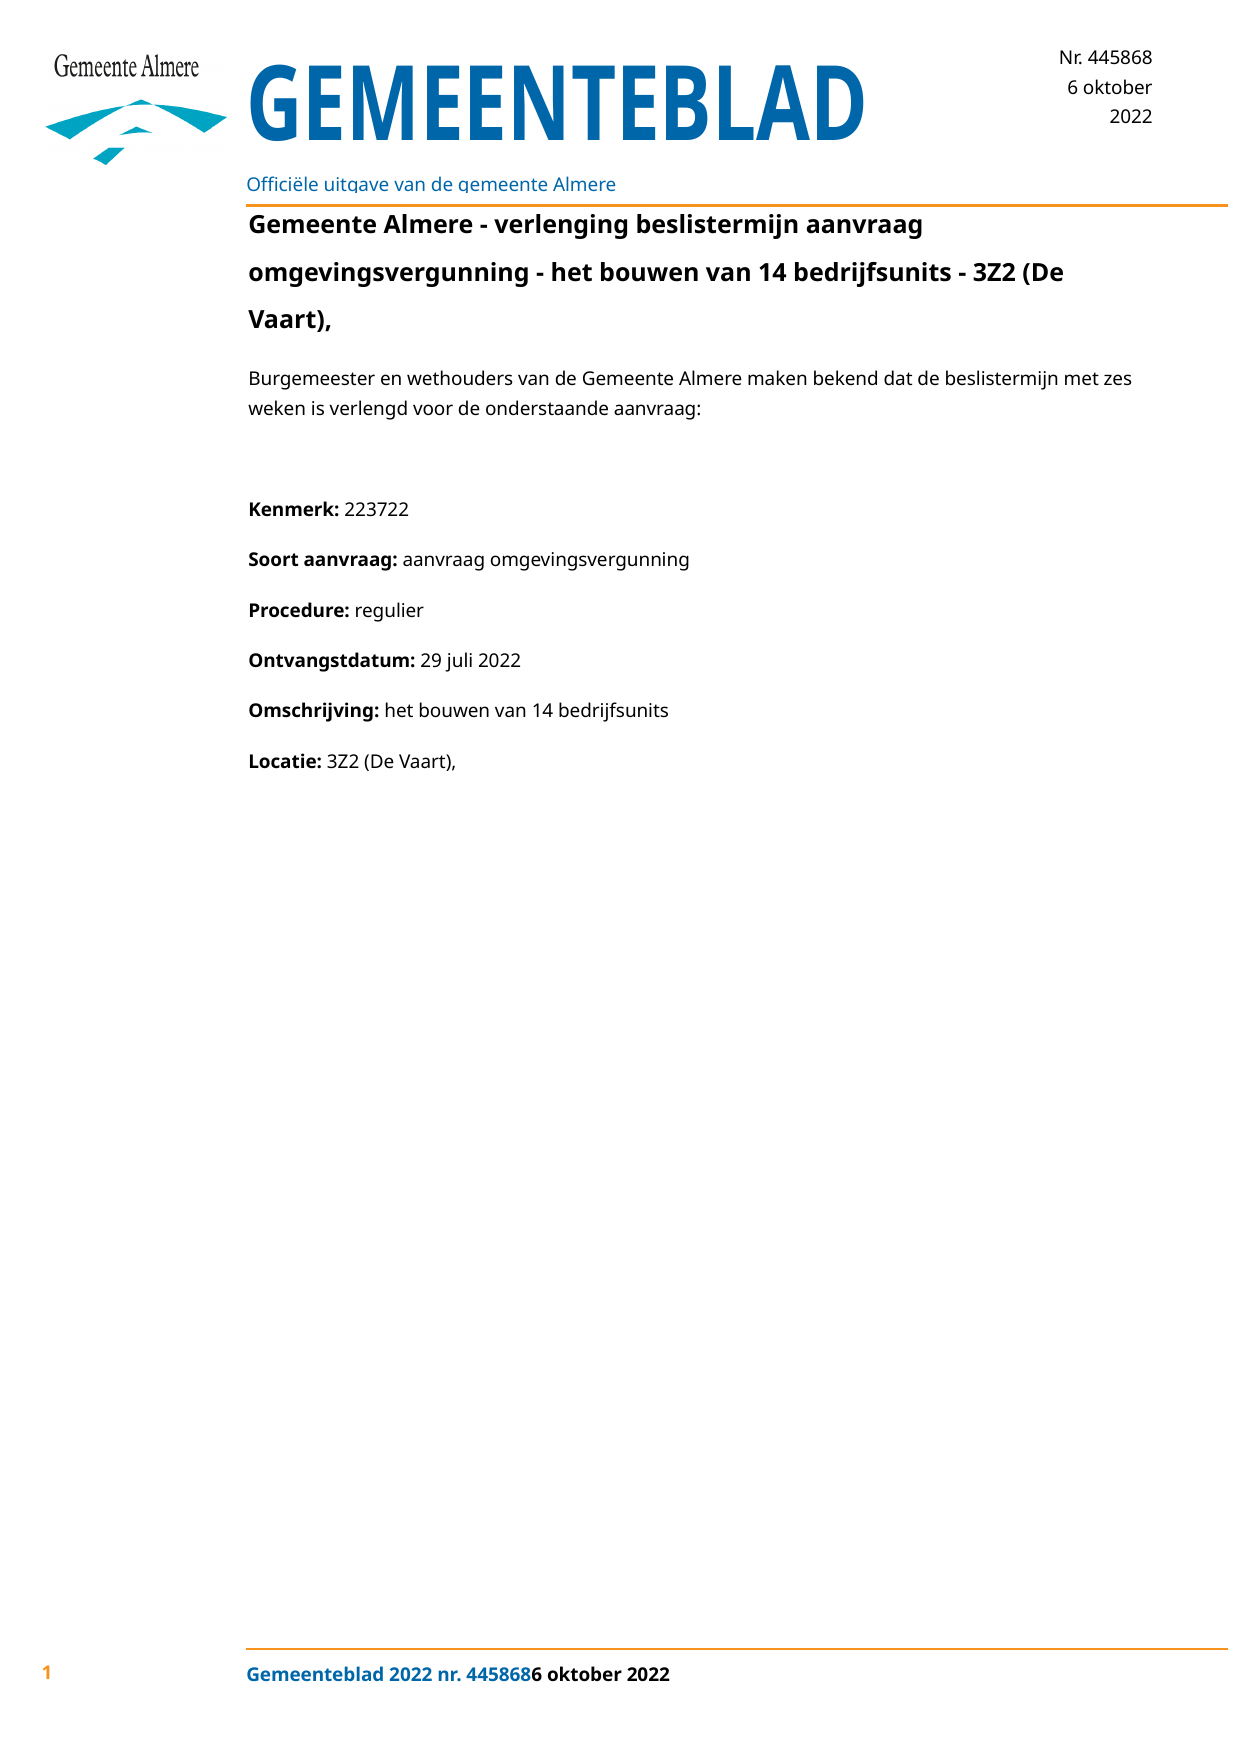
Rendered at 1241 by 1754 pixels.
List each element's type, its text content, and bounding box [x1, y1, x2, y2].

text Soort aanvraag: aanvraag omgevingsvergunning [248, 546, 1152, 572]
text Locatie: 3Z2 (De Vaart), [248, 748, 1152, 774]
text Gemeente Almere - verlenging beslistermijn aanvraag omgevingsvergunning - het bouwen van 14 bedrijfsunits - 3Z2 (De Vaart), [248, 207, 1152, 336]
text Burgemeester en wethouders van de Gemeente Almere maken bekend dat de beslistermijn met zes weken is verlengd voor de onderstaande aanvraag: [248, 366, 1152, 421]
text Procedure: regulier [248, 597, 1152, 622]
picture [41, 47, 231, 172]
text Kenmerk: 223722 [248, 496, 1152, 522]
text Omschrijving: het bouwen van 14 bedrijfsunits [248, 698, 1152, 723]
text Ontvangstdatum: 29 juli 2022 [248, 647, 1152, 673]
